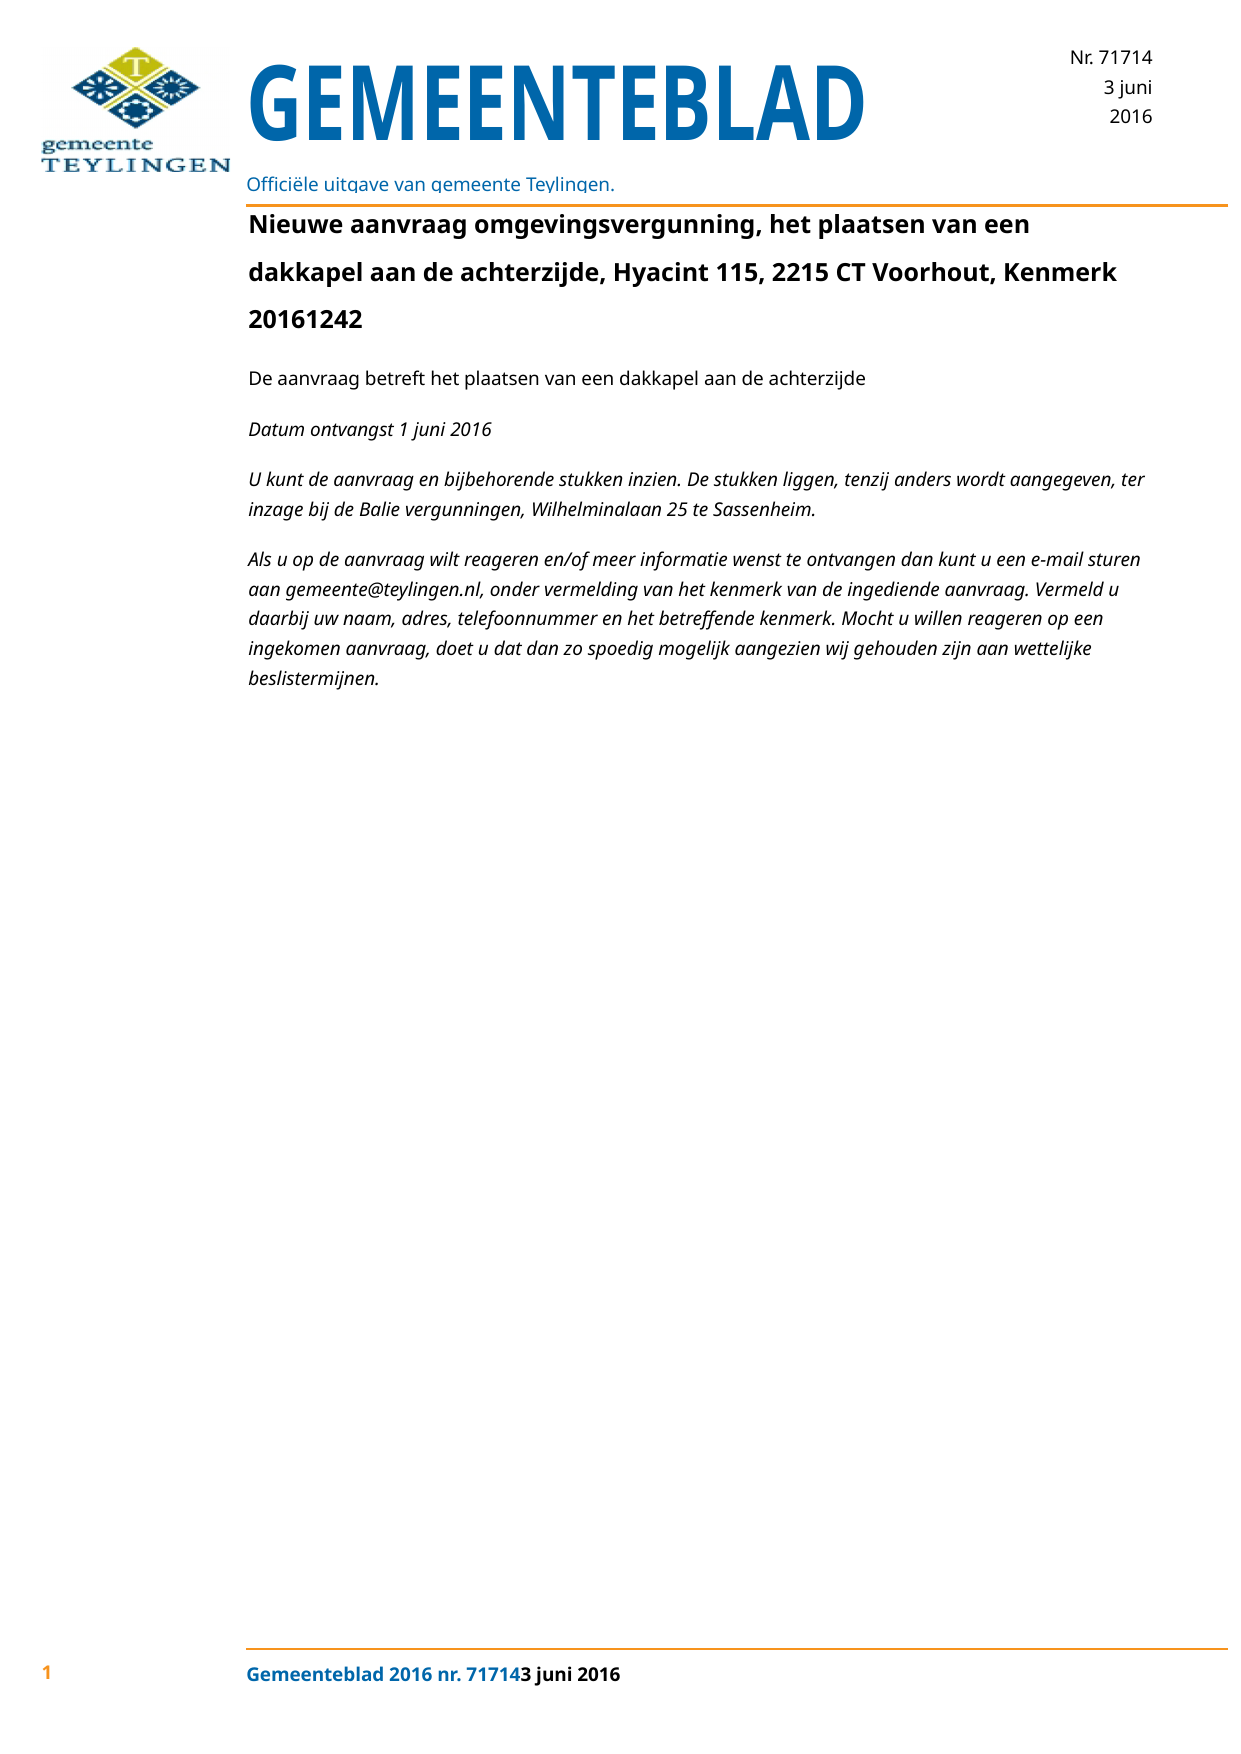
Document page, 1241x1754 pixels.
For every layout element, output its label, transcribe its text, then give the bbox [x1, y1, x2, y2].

text U kunt de aanvraag en bijbehorende stukken inzien. De stukken liggen, tenzij anders wordt aangegeven, ter inzage bij de Balie vergunningen, Wilhelminalaan 25 te Sassenheim. [248, 466, 1152, 522]
text Datum ontvangst 1 juni 2016 [248, 416, 1152, 442]
text Als u op de aanvraag wilt reageren en/of meer informatie wenst te ontvangen dan kunt u een e-mail sturen aan gemeente@teylingen.nl, onder vermelding van het kenmerk van de ingediende aanvraag. Vermeld u daarbij uw naam, adres, telefoonnummer en het betreffende kenmerk. Mocht u willen reageren op een ingekomen aanvraag, doet u dat dan zo spoedig mogelijk aangezien wij gehouden zijn aan wettelijke beslistermijnen. [248, 546, 1152, 690]
text De aanvraag betreft het plaatsen van een dakkapel aan de achterzijde [248, 366, 1152, 391]
picture [41, 47, 231, 172]
text Nieuwe aanvraag omgevingsvergunning, het plaatsen van een dakkapel aan de achterzijde, Hyacint 115, 2215 CT Voorhout, Kenmerk 20161242 [248, 207, 1152, 336]
